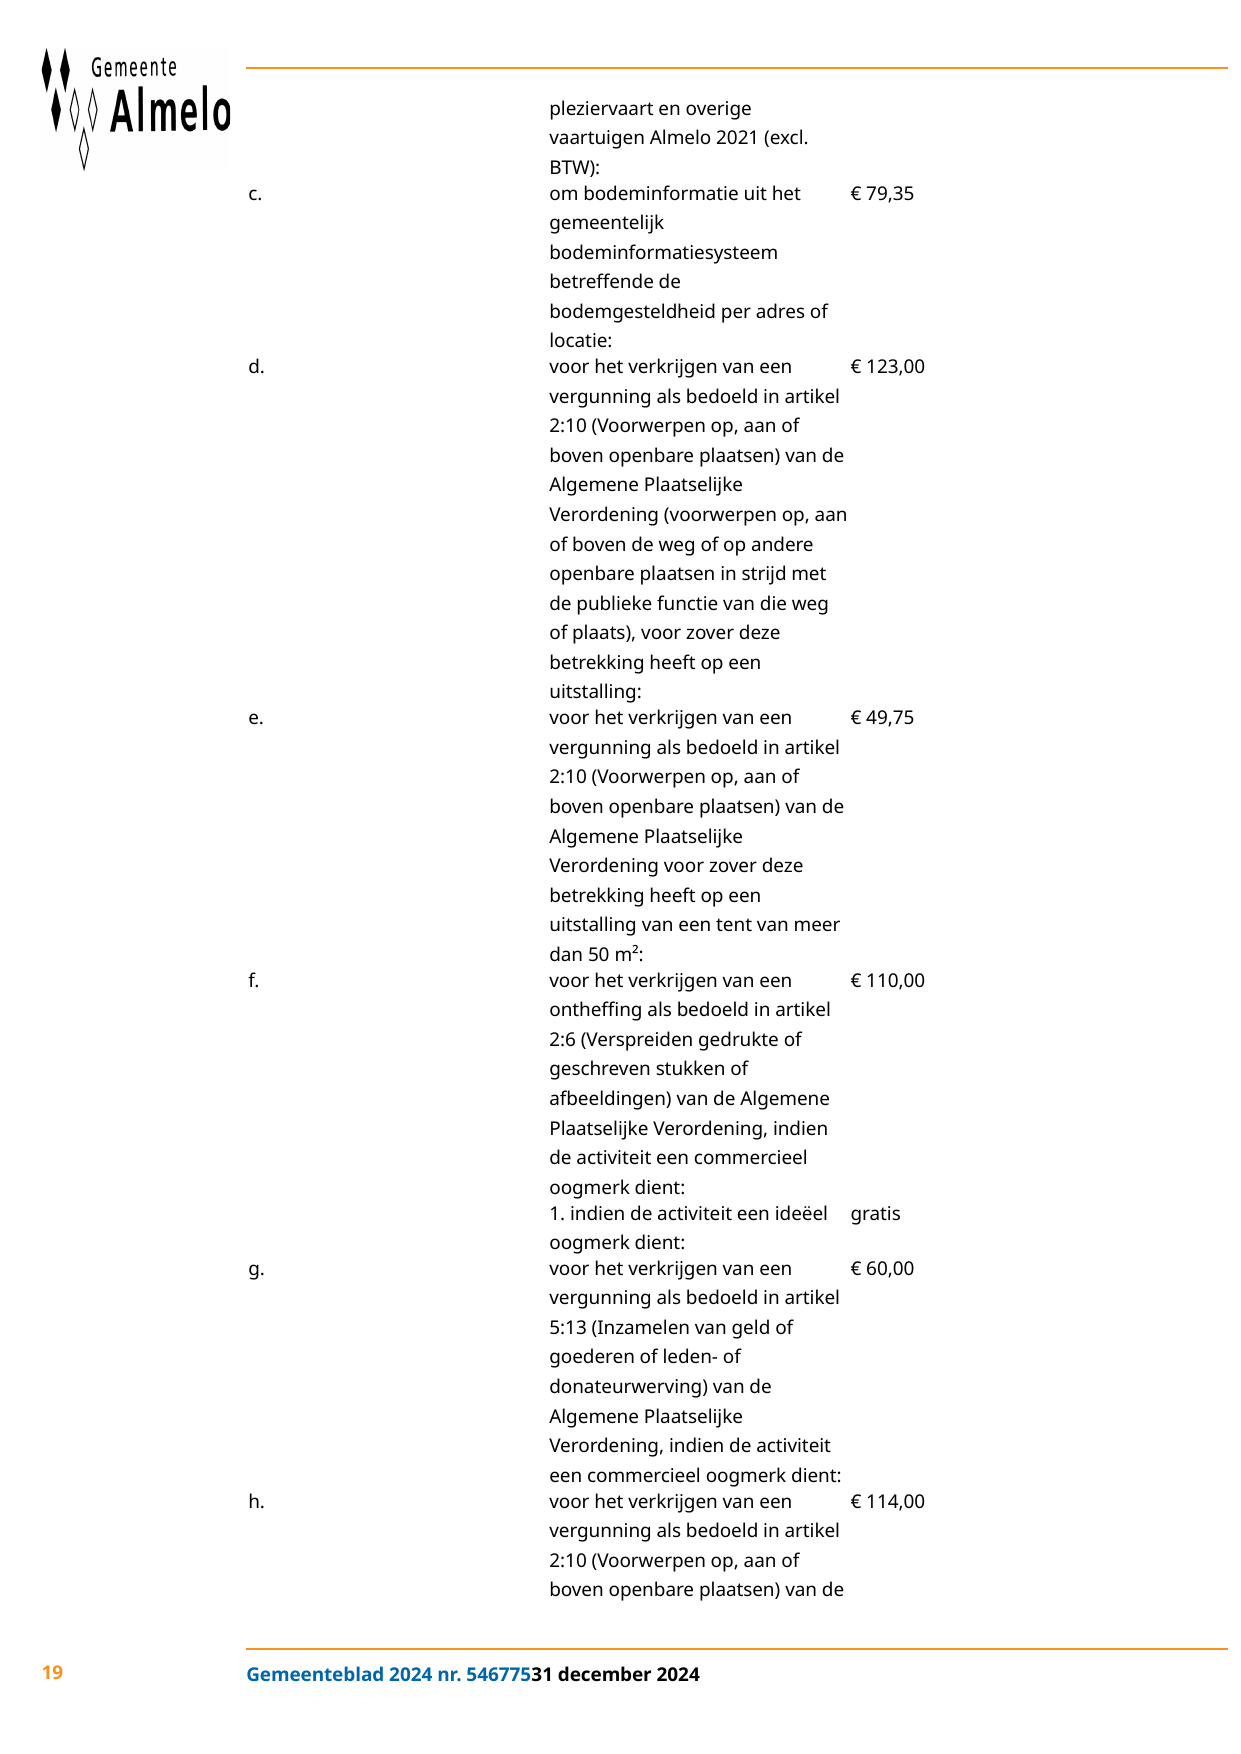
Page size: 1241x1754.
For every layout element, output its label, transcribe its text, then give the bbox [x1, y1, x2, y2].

table_cell [248, 95, 549, 180]
table_cell voor het verkrijgen van een ontheffing als bedoeld in artikel 2:6 (Verspreiden gedrukte of geschreven stukken of afbeeldingen) van de Algemene Plaatselijke Verordening, indien de activiteit een commercieel oogmerk dient: [549, 967, 850, 1200]
table_cell € 60,00 [850, 1255, 1152, 1488]
table_cell € 123,00 [850, 353, 1152, 704]
table_cell e. [248, 705, 549, 967]
table_cell € 79,35 [850, 180, 1152, 353]
table_cell h. [248, 1488, 549, 1602]
table_cell gratis [850, 1200, 1152, 1255]
table_cell c. [248, 180, 549, 353]
table_cell pleziervaart en overige vaartuigen Almelo 2021 (excl. BTW): [549, 95, 850, 180]
table_cell 1. indien de activiteit een ideëel oogmerk dient: [549, 1200, 850, 1255]
table_cell voor het verkrijgen van een vergunning als bedoeld in artikel 2:10 (Voorwerpen op, aan of boven openbare plaatsen) van de Algemene Plaatselijke Verordening (voorwerpen op, aan of boven de weg of op andere openbare plaatsen in strijd met de publieke functie van die weg of plaats), voor zover deze betrekking heeft op een uitstalling: [549, 353, 850, 704]
table_cell f. [248, 967, 549, 1200]
picture [41, 47, 231, 172]
table_cell [248, 1200, 549, 1255]
table_cell [850, 95, 1152, 180]
table_cell om bodeminformatie uit het gemeentelijk bodeminformatiesysteem betreffende de bodemgesteldheid per adres of locatie: [549, 180, 850, 353]
table_cell € 49,75 [850, 705, 1152, 967]
table_cell g. [248, 1255, 549, 1488]
table_cell d. [248, 353, 549, 704]
table_cell € 110,00 [850, 967, 1152, 1200]
table_cell voor het verkrijgen van een vergunning als bedoeld in artikel 2:10 (Voorwerpen op, aan of boven openbare plaatsen) van de [549, 1488, 850, 1602]
table_cell € 114,00 [850, 1488, 1152, 1602]
table_cell voor het verkrijgen van een vergunning als bedoeld in artikel 2:10 (Voorwerpen op, aan of boven openbare plaatsen) van de Algemene Plaatselijke Verordening voor zover deze betrekking heeft op een uitstalling van een tent van meer dan 50 m²: [549, 705, 850, 967]
table_cell voor het verkrijgen van een vergunning als bedoeld in artikel 5:13 (Inzamelen van geld of goederen of leden- of donateurwerving) van de Algemene Plaatselijke Verordening, indien de activiteit een commercieel oogmerk dient: [549, 1255, 850, 1488]
